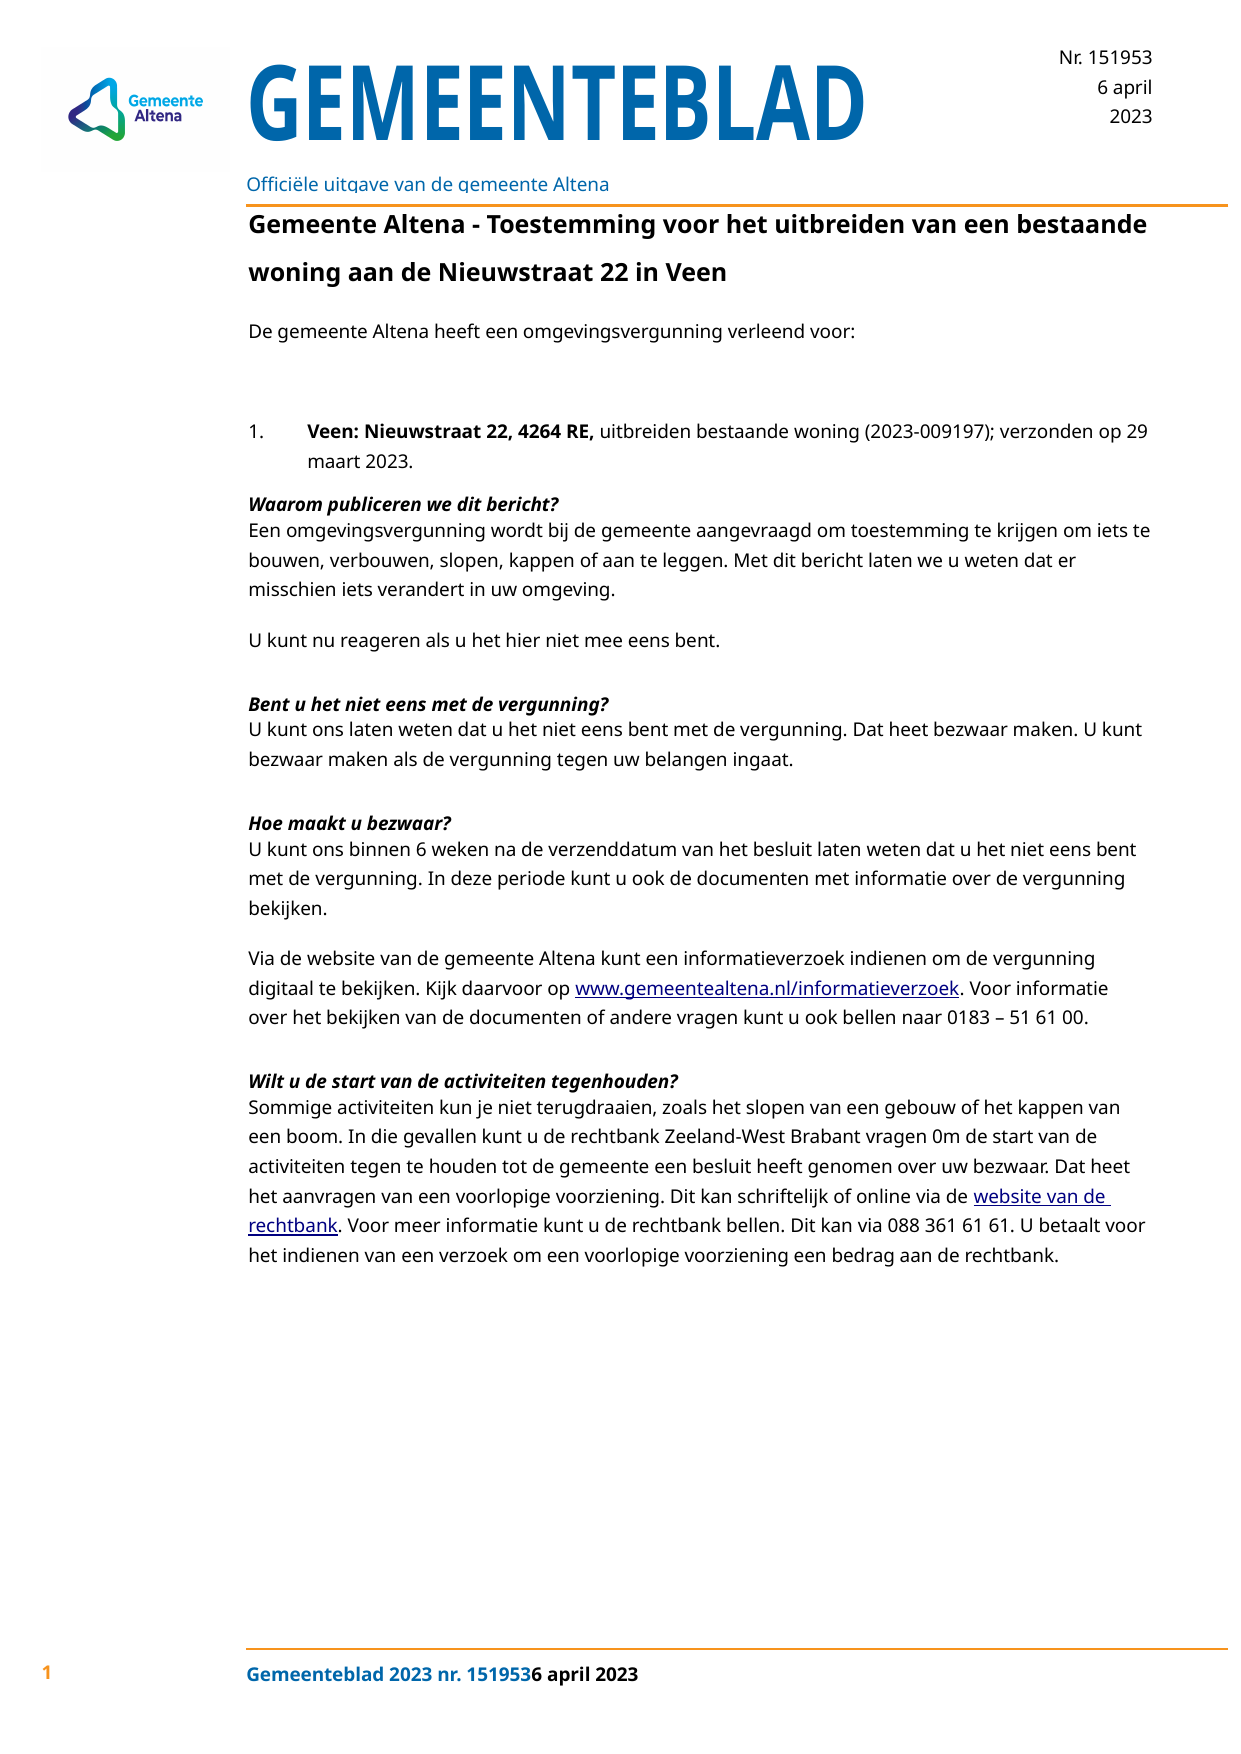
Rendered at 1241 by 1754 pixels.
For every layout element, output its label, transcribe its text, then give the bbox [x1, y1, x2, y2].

text Een omgevingsvergunning wordt bij de gemeente aangevraagd om toestemming te krijgen om iets te bouwen, verbouwen, slopen, kappen of aan te leggen. Met dit bericht laten we u weten dat er misschien iets verandert in uw omgeving. [248, 517, 1152, 602]
text U kunt nu reageren als u het hier niet mee eens bent. [248, 627, 1152, 652]
text U kunt ons laten weten dat u het niet eens bent met de vergunning. Dat heet bezwaar maken. U kunt bezwaar maken als de vergunning tegen uw belangen ingaat. [248, 716, 1152, 772]
list Veen: Nieuwstraat 22, 4264 RE, uitbreiden bestaande woning (2023-009197); verzonden op 29 maart 2023. [248, 419, 1152, 474]
text Via de website van de gemeente Altena kunt een informatieverzoek indienen om de vergunning digitaal te bekijken. Kijk daarvoor op www.gemeentealtena.nl/informatieverzoek. Voor informatie over het bekijken van de documenten of andere vragen kunt u ook bellen naar 0183 – 51 61 00. [248, 945, 1152, 1030]
text U kunt ons binnen 6 weken na de verzenddatum van het besluit laten weten dat u het niet eens bent met de vergunning. In deze periode kunt u ook de documenten met informatie over de vergunning bekijken. [248, 836, 1152, 921]
text Wilt u de start van de activiteiten tegenhouden? [248, 1068, 1152, 1094]
text Waarom publiceren we dit bericht? [248, 491, 1152, 517]
text Bent u het niet eens met de vergunning? [248, 691, 1152, 716]
text Sommige activiteiten kun je niet terugdraaien, zoals het slopen van een gebouw of het kappen van een boom. In die gevallen kunt u de rechtbank Zeeland-West Brabant vragen 0m de start van de activiteiten tegen te houden tot de gemeente een besluit heeft genomen over uw bezwaar. Dat heet het aanvragen van een voorlopige voorziening. Dit kan schriftelijk of online via de website van de rechtbank. Voor meer informatie kunt u de rechtbank bellen. Dit kan via 088 361 61 61. U betaalt voor het indienen van een verzoek om een voorlopige voorziening een bedrag aan de rechtbank. [248, 1094, 1152, 1268]
picture [41, 47, 231, 172]
text De gemeente Altena heeft een omgevingsvergunning verleend voor: [248, 318, 1152, 344]
text Hoe maakt u bezwaar? [248, 810, 1152, 836]
text Gemeente Altena - Toestemming voor het uitbreiden van een bestaande woning aan de Nieuwstraat 22 in Veen [248, 207, 1152, 288]
